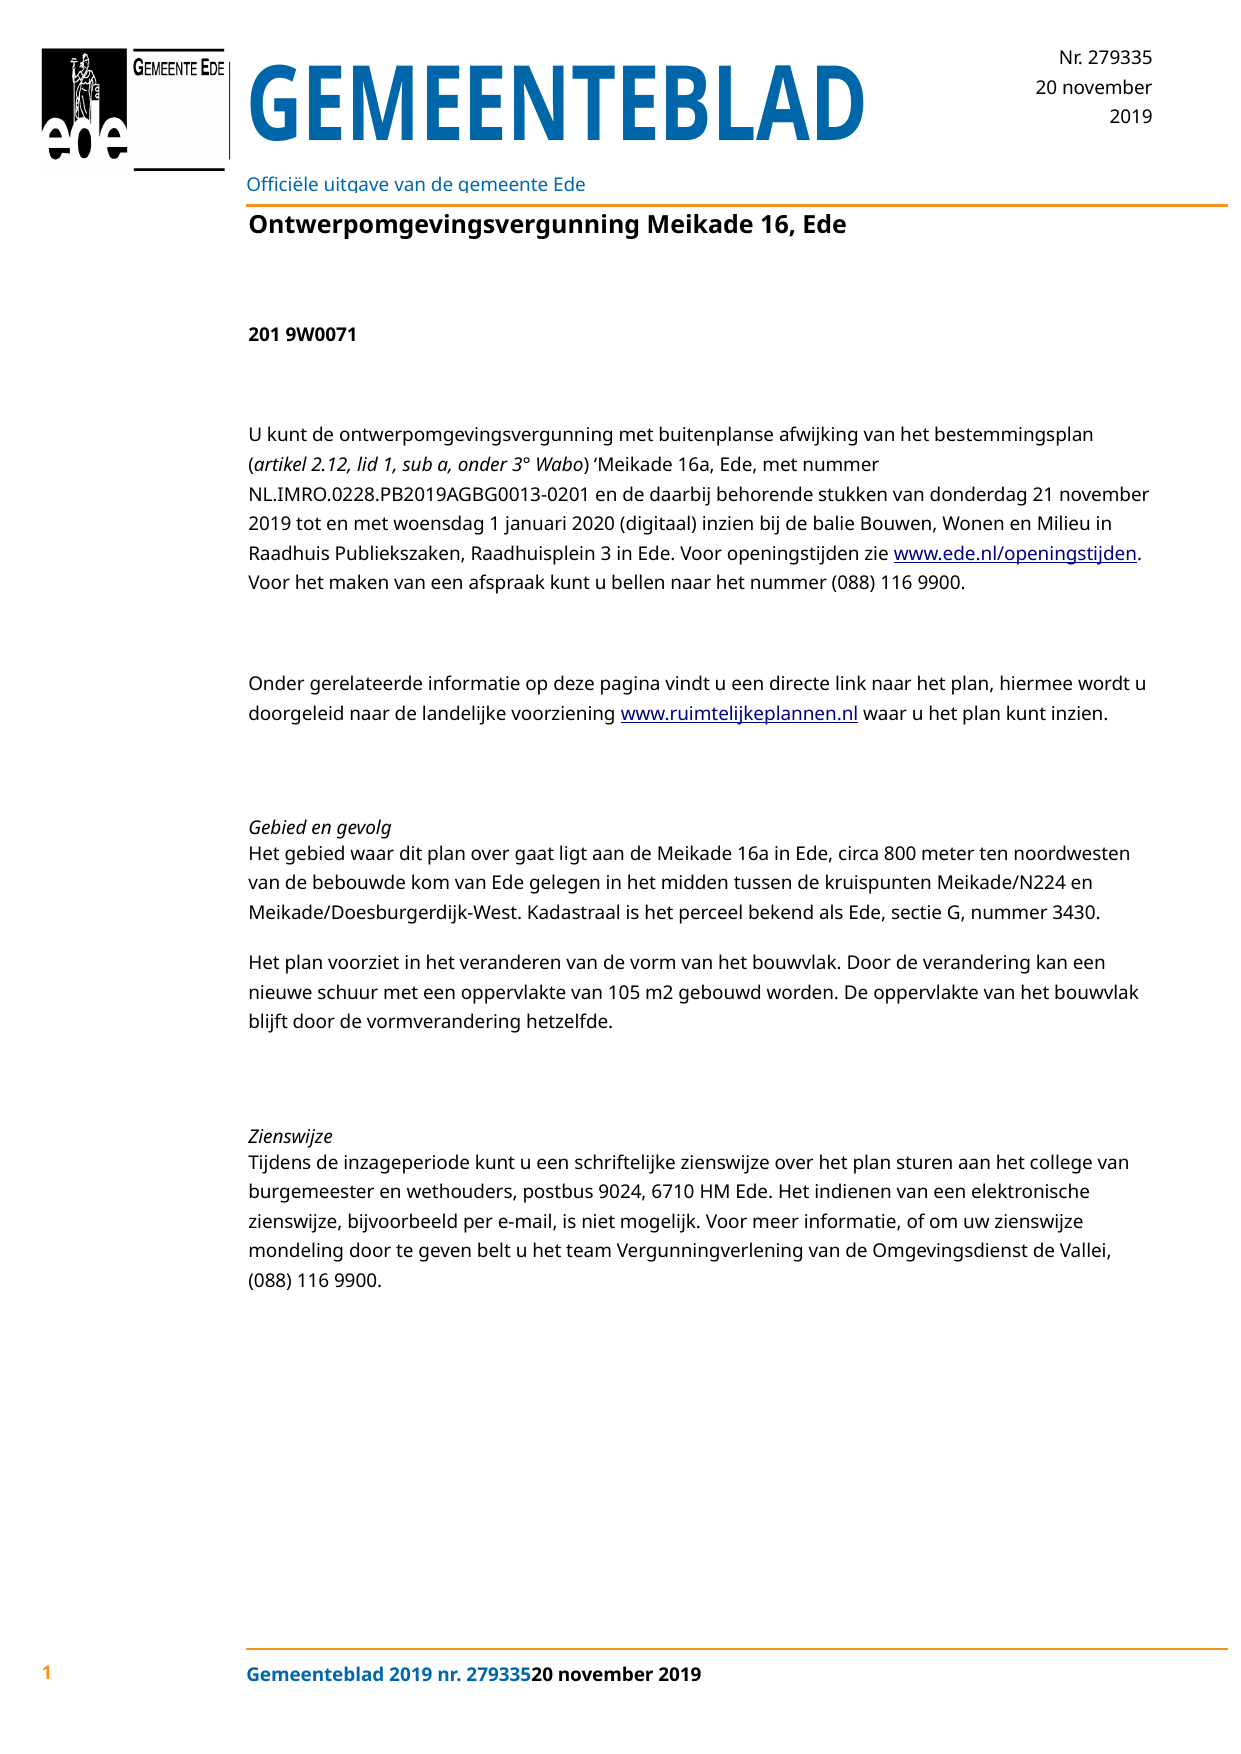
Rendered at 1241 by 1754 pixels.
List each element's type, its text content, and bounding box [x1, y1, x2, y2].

text 201 9W0071 [248, 321, 1152, 346]
text Onder gerelateerde informatie op deze pagina vindt u een directe link naar het plan, hiermee wordt u doorgeleid naar de landelijke voorziening www.ruimtelijkeplannen.nl waar u het plan kunt inzien. [248, 670, 1152, 726]
text Het gebied waar dit plan over gaat ligt aan de Meikade 16a in Ede, circa 800 meter ten noordwesten van de bebouwde kom van Ede gelegen in het midden tussen de kruispunten Meikade/N224 en Meikade/Doesburgerdijk-West. Kadastraal is het perceel bekend als Ede, sectie G, nummer 3430. [248, 840, 1152, 925]
picture [41, 47, 231, 172]
text Gebied en gevolg [248, 814, 1152, 840]
text U kunt de ontwerpomgevingsvergunning met buitenplanse afwijking van het bestemmingsplan (artikel 2.12, lid 1, sub a, onder 3° Wabo) ‘Meikade 16a, Ede, met nummer NL.IMRO.0228.PB2019AGBG0013-0201 en de daarbij behorende stukken van donderdag 21 november 2019 tot en met woensdag 1 januari 2020 (digitaal) inzien bij de balie Bouwen, Wonen en Milieu in Raadhuis Publiekszaken, Raadhuisplein 3 in Ede. Voor openingstijden zie www.ede.nl/openingstijden. Voor het maken van een afspraak kunt u bellen naar het nummer (088) 116 9900. [248, 422, 1152, 595]
text Zienswijze [248, 1123, 1152, 1149]
text Het plan voorziet in het veranderen van de vorm van het bouwvlak. Door de verandering kan een nieuwe schuur met een oppervlakte van 105 m2 gebouwd worden. De oppervlakte van het bouwvlak blijft door de vormverandering hetzelfde. [248, 949, 1152, 1034]
text Tijdens de inzageperiode kunt u een schriftelijke zienswijze over het plan sturen aan het college van burgemeester en wethouders, postbus 9024, 6710 HM Ede. Het indienen van een elektronische zienswijze, bijvoorbeeld per e-mail, is niet mogelijk. Voor meer informatie, of om uw zienswijze mondeling door te geven belt u het team Vergunningverlening van de Omgevingsdienst de Vallei, (088) 116 9900. [248, 1149, 1152, 1293]
text Ontwerpomgevingsvergunning Meikade 16, Ede [248, 207, 1152, 241]
